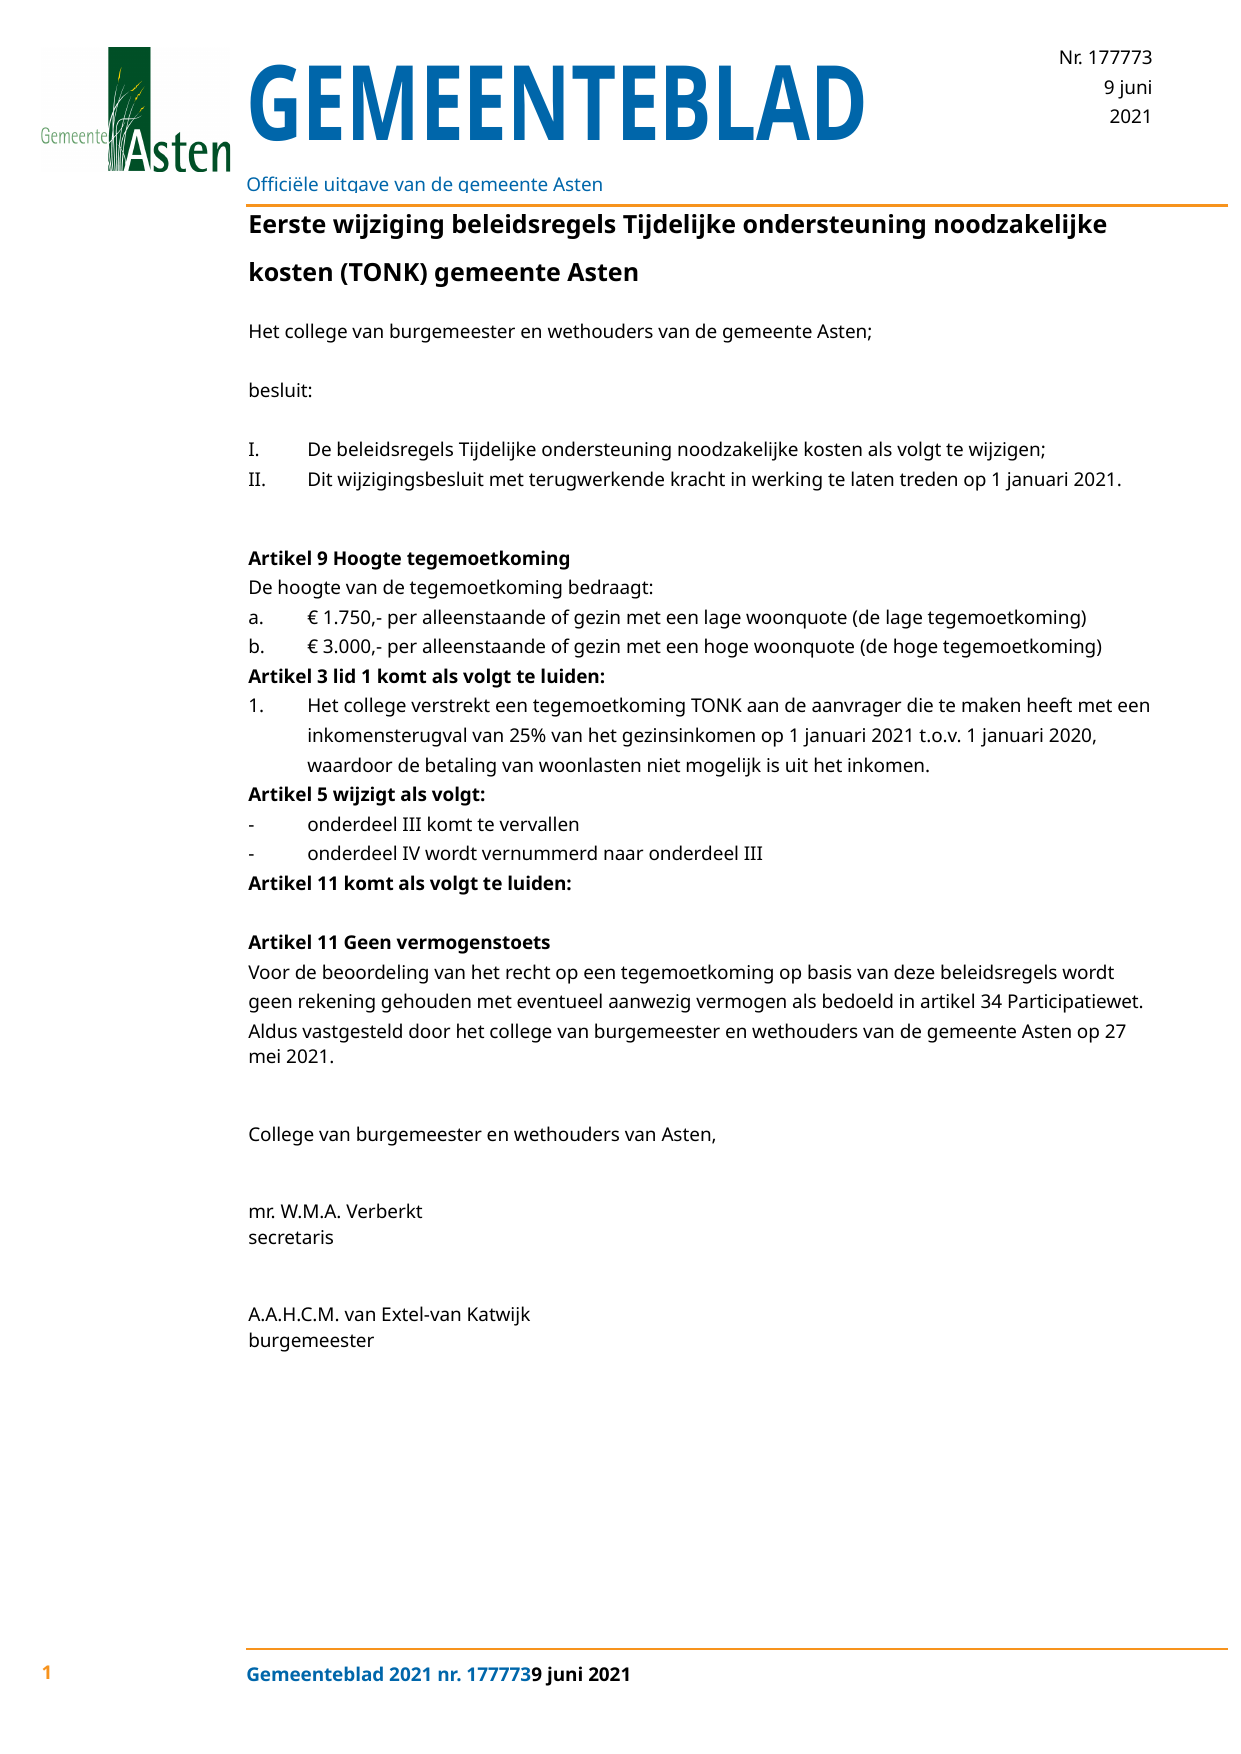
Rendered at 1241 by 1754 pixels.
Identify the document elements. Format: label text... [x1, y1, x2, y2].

text mr. W.M.A. Verberkt [248, 1198, 1152, 1224]
list onderdeel IV wordt vernummerd naar onderdeel III [248, 841, 1152, 866]
text secretaris [248, 1224, 1152, 1249]
list Dit wijzigingsbesluit met terugwerkende kracht in werking te laten treden op 1 januari 2021. [248, 466, 1152, 492]
text A.A.H.C.M. van Extel-van Katwijk [248, 1301, 1152, 1327]
text Het college van burgemeester en wethouders van de gemeente Asten; [248, 318, 1152, 344]
text besluit: [248, 377, 1152, 403]
text burgemeester [248, 1327, 1152, 1352]
text De hoogte van de tegemoetkoming bedraagt: [248, 574, 1152, 600]
text Artikel 5 wijzigt als volgt: [248, 781, 1152, 807]
list € 1.750,- per alleenstaande of gezin met een lage woonquote (de lage tegemoetkoming) [248, 604, 1152, 629]
text Artikel 3 lid 1 komt als volgt te luiden: [248, 663, 1152, 689]
list onderdeel III komt te vervallen [248, 811, 1152, 837]
text Artikel 9 Hoogte tegemoetkoming [248, 545, 1152, 570]
list Het college verstrekt een tegemoetkoming TONK aan de aanvrager die te maken heeft met een inkomensterugval van 25% van het gezinsinkomen op 1 januari 2021 t.o.v. 1 januari 2020, waardoor de betaling van woonlasten niet mogelijk is uit het inkomen. [248, 693, 1152, 777]
list De beleidsregels Tijdelijke ondersteuning noodzakelijke kosten als volgt te wijzigen; [248, 436, 1152, 462]
picture [41, 47, 231, 172]
text Artikel 11 komt als volgt te luiden: [248, 870, 1152, 896]
text Eerste wijziging beleidsregels Tijdelijke ondersteuning noodzakelijke kosten (TONK) gemeente Asten [248, 207, 1152, 288]
text College van burgemeester en wethouders van Asten, [248, 1121, 1152, 1147]
text Artikel 11 Geen vermogenstoets [248, 929, 1152, 955]
text Aldus vastgesteld door het college van burgemeester en wethouders van de gemeente Asten op 27 mei 2021. [248, 1018, 1152, 1069]
text Voor de beoordeling van het recht op een tegemoetkoming op basis van deze beleidsregels wordt geen rekening gehouden met eventueel aanwezig vermogen als bedoeld in artikel 34 Participatiewet. [248, 959, 1152, 1014]
list € 3.000,- per alleenstaande of gezin met een hoge woonquote (de hoge tegemoetkoming) [248, 633, 1152, 659]
